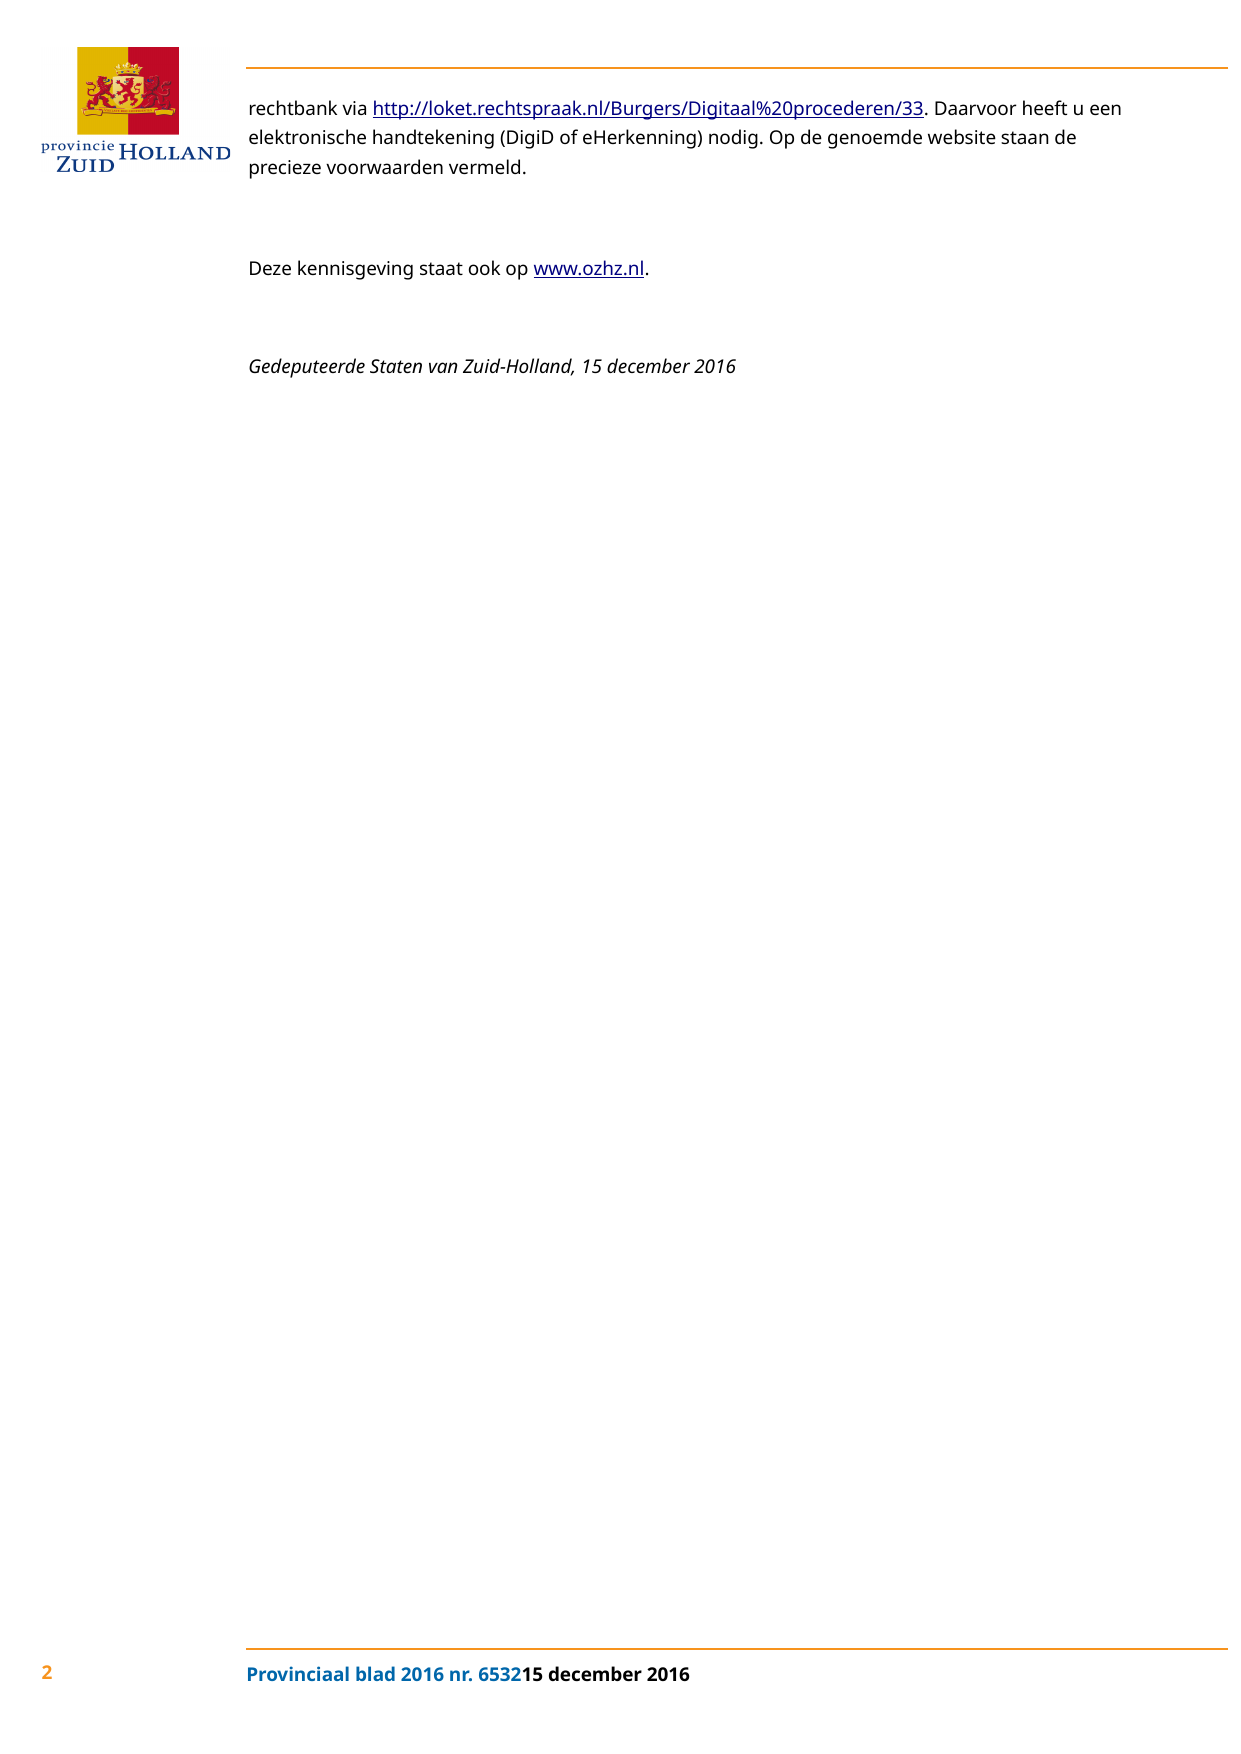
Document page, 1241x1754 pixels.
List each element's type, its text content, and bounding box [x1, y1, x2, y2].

text Gedeputeerde Staten van Zuid-Holland, 15 december 2016 [248, 353, 1152, 379]
picture [41, 47, 231, 172]
text rechtbank via http://loket.rechtspraak.nl/Burgers/Digitaal%20procederen/33. Daarvoor heeft u een elektronische handtekening (DigiD of eHerkenning) nodig. Op de genoemde website staan de precieze voorwaarden vermeld. [248, 95, 1152, 180]
text Deze kennisgeving staat ook op www.ozhz.nl. [248, 255, 1152, 281]
